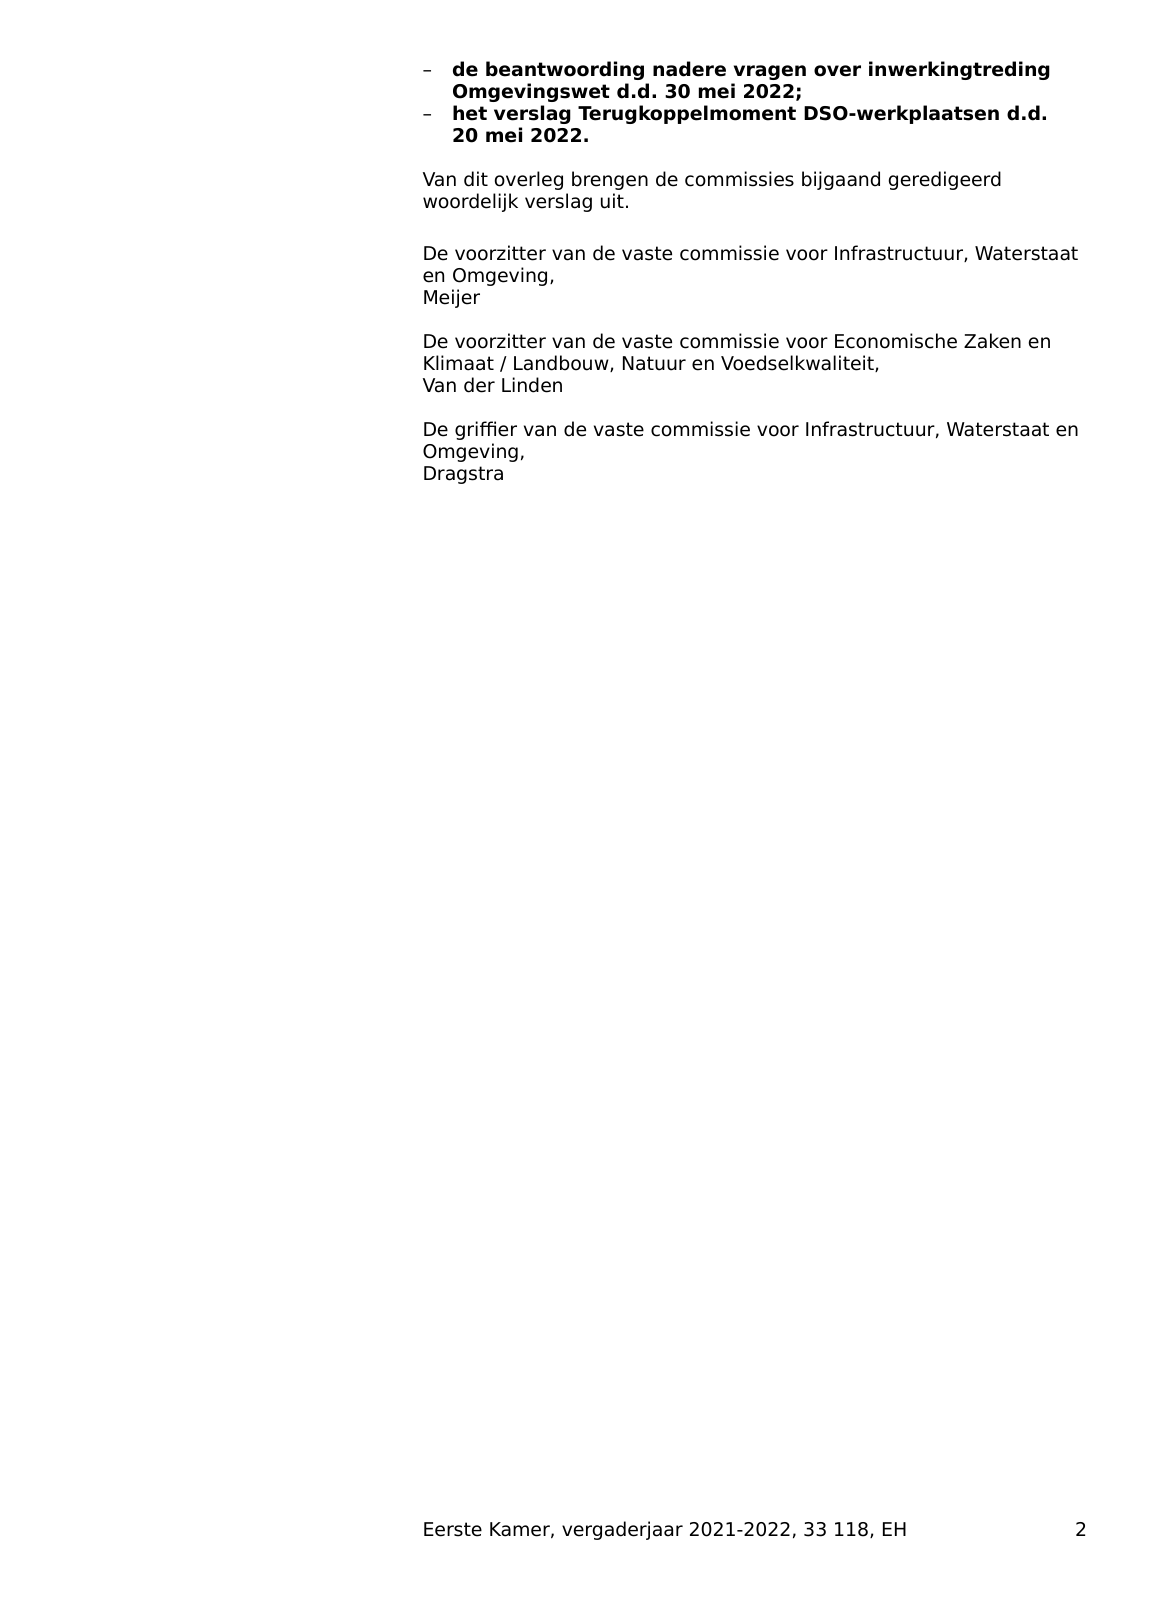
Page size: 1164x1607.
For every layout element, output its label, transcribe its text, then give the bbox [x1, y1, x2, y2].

text De voorzitter van de vaste commissie voor Infrastructuur, Waterstaat en Omgeving, Meijer [422, 243, 1087, 309]
text – de beantwoording nadere vragen over inwerkingtreding Omgevingswet d.d. 30 mei 2022; [422, 59, 1087, 103]
text Van dit overleg brengen de commissies bijgaand geredigeerd woordelijk verslag uit. [422, 169, 1087, 213]
text – het verslag Terugkoppelmoment DSO-werkplaatsen d.d. 20 mei 2022. [422, 103, 1087, 147]
text De voorzitter van de vaste commissie voor Economische Zaken en Klimaat / Landbouw, Natuur en Voedselkwaliteit, Van der Linden [422, 331, 1087, 397]
text De griffier van de vaste commissie voor Infrastructuur, Waterstaat en Omgeving, Dragstra [422, 419, 1087, 485]
